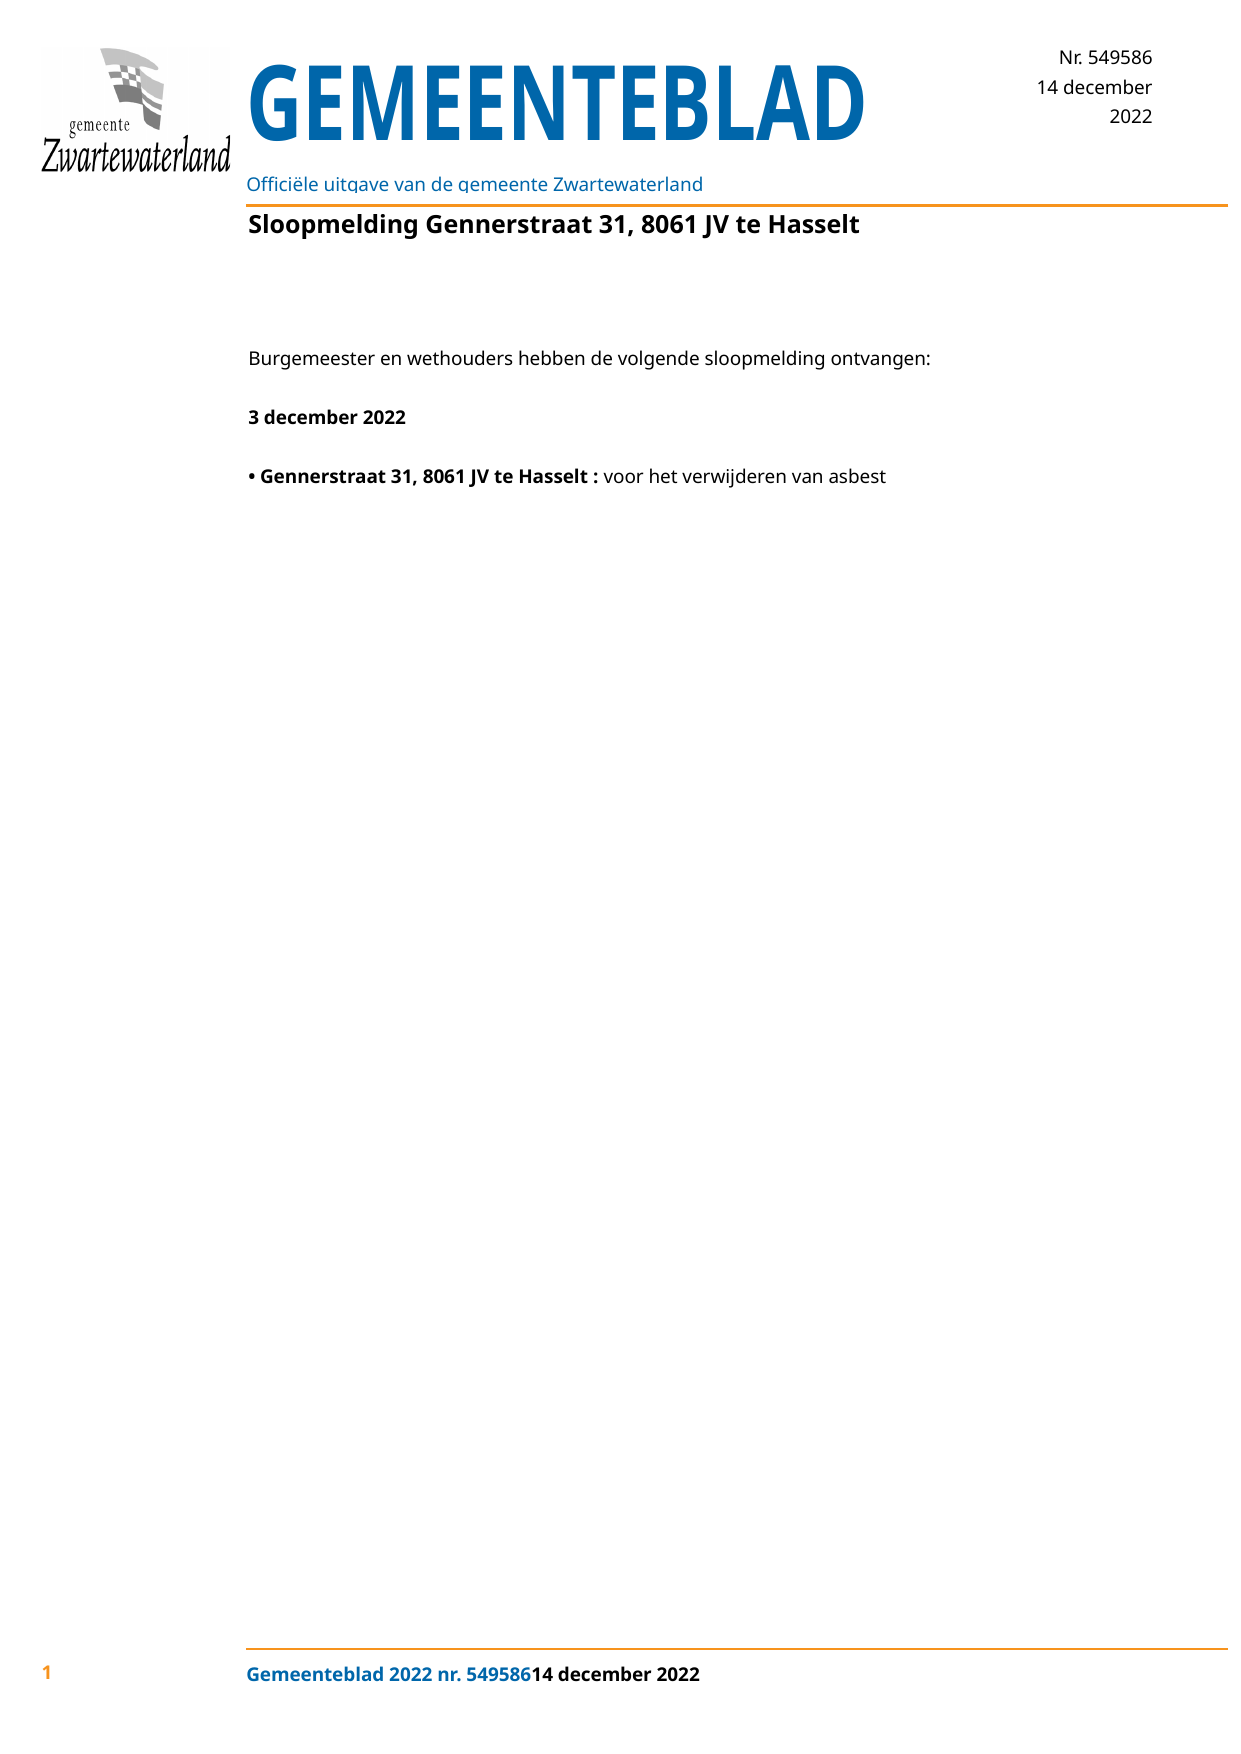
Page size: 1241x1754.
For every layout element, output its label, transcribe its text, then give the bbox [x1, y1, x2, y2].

text Sloopmelding Gennerstraat 31, 8061 JV te Hasselt [248, 207, 1152, 241]
text Burgemeester en wethouders hebben de volgende sloopmelding ontvangen: [248, 345, 1152, 371]
picture [41, 47, 231, 172]
text 3 december 2022 [248, 404, 1152, 430]
text • Gennerstraat 31, 8061 JV te Hasselt : voor het verwijderen van asbest [248, 464, 1152, 489]
